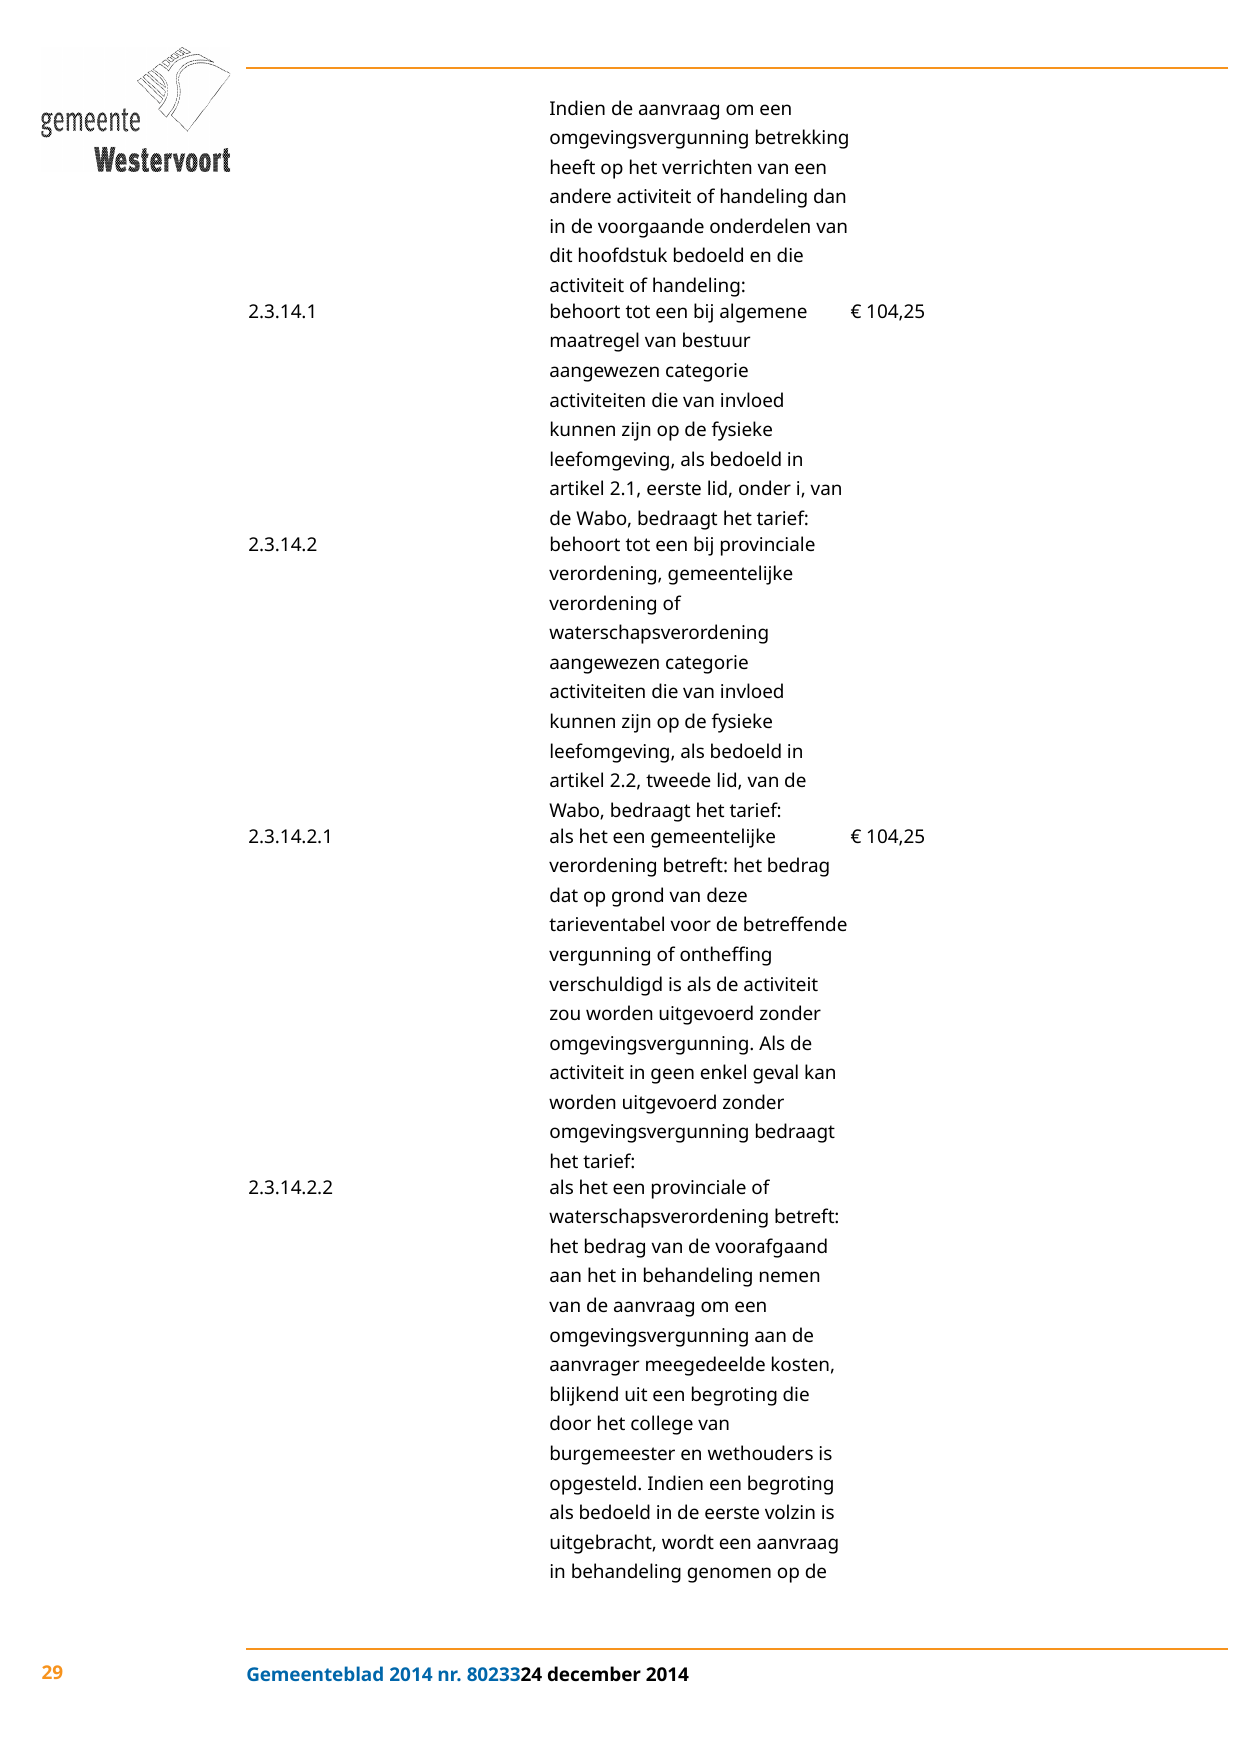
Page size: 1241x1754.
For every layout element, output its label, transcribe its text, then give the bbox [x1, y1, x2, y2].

table_cell € 104,25 [850, 823, 1152, 1174]
table_cell 2.3.14.2.1 [248, 823, 549, 1174]
table_cell [850, 95, 1152, 298]
table_cell als het een gemeentelijke verordening betreft: het bedrag dat op grond van deze tarieventabel voor de betreffende vergunning of ontheffing verschuldigd is als de activiteit zou worden uitgevoerd zonder omgevingsvergunning. Als de activiteit in geen enkel geval kan worden uitgevoerd zonder omgevingsvergunning bedraagt het tarief: [549, 823, 850, 1174]
table_cell [850, 1174, 1152, 1584]
table_cell 2.3.14.2 [248, 531, 549, 823]
picture [41, 47, 231, 172]
table_cell Indien de aanvraag om een omgevingsvergunning betrekking heeft op het verrichten van een andere activiteit of handeling dan in de voorgaande onderdelen van dit hoofdstuk bedoeld en die activiteit of handeling: [549, 95, 850, 298]
table_cell als het een provinciale of waterschapsverordening betreft: het bedrag van de voorafgaand aan het in behandeling nemen van de aanvraag om een omgevingsvergunning aan de aanvrager meegedeelde kosten, blijkend uit een begroting die door het college van burgemeester en wethouders is opgesteld. Indien een begroting als bedoeld in de eerste volzin is uitgebracht, wordt een aanvraag in behandeling genomen op de [549, 1174, 850, 1584]
table_cell 2.3.14.1 [248, 298, 549, 531]
table_cell behoort tot een bij provinciale verordening, gemeentelijke verordening of waterschapsverordening aangewezen categorie activiteiten die van invloed kunnen zijn op de fysieke leefomgeving, als bedoeld in artikel 2.2, tweede lid, van de Wabo, bedraagt het tarief: [549, 531, 850, 823]
table_cell [850, 531, 1152, 823]
table_cell 2.3.14.2.2 [248, 1174, 549, 1584]
table_cell € 104,25 [850, 298, 1152, 531]
table_cell [248, 95, 549, 298]
table_cell behoort tot een bij algemene maatregel van bestuur aangewezen categorie activiteiten die van invloed kunnen zijn op de fysieke leefomgeving, als bedoeld in artikel 2.1, eerste lid, onder i, van de Wabo, bedraagt het tarief: [549, 298, 850, 531]
